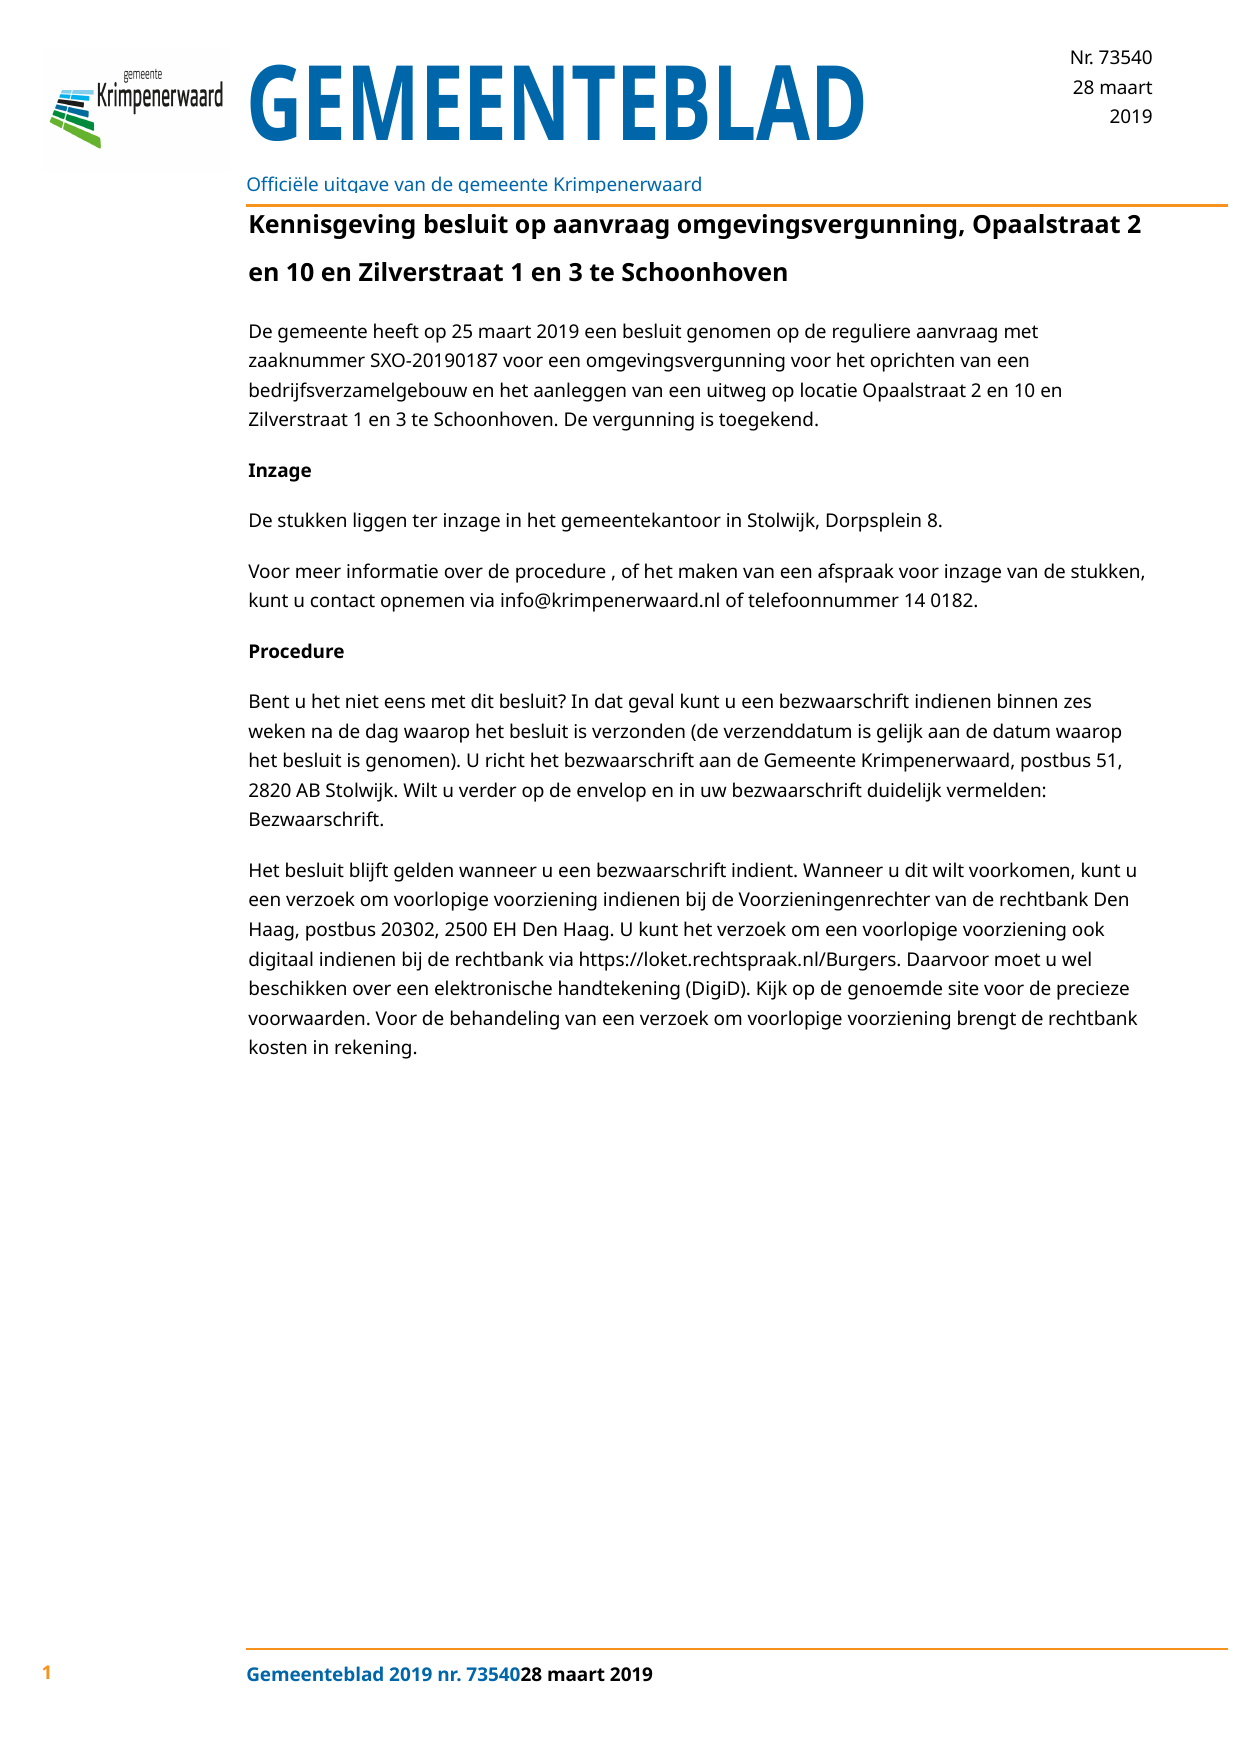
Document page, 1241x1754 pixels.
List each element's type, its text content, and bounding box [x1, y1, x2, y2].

text Bent u het niet eens met dit besluit? In dat geval kunt u een bezwaarschrift indienen binnen zes weken na de dag waarop het besluit is verzonden (de verzenddatum is gelijk aan de datum waarop het besluit is genomen). U richt het bezwaarschrift aan de Gemeente Krimpenerwaard, postbus 51, 2820 AB Stolwijk. Wilt u verder op de envelop en in uw bezwaarschrift duidelijk vermelden: Bezwaarschrift. [248, 688, 1152, 832]
text Kennisgeving besluit op aanvraag omgevingsvergunning, Opaalstraat 2 en 10 en Zilverstraat 1 en 3 te Schoonhoven [248, 207, 1152, 288]
picture [41, 47, 231, 172]
text Procedure [248, 638, 1152, 664]
text Inzage [248, 457, 1152, 483]
text De gemeente heeft op 25 maart 2019 een besluit genomen op de reguliere aanvraag met zaaknummer SXO-20190187 voor een omgevingsvergunning voor het oprichten van een bedrijfsverzamelgebouw en het aanleggen van een uitweg op locatie Opaalstraat 2 en 10 en Zilverstraat 1 en 3 te Schoonhoven. De vergunning is toegekend. [248, 318, 1152, 432]
text De stukken liggen ter inzage in het gemeentekantoor in Stolwijk, Dorpsplein 8. [248, 507, 1152, 533]
text Het besluit blijft gelden wanneer u een bezwaarschrift indient. Wanneer u dit wilt voorkomen, kunt u een verzoek om voorlopige voorziening indienen bij de Voorzieningenrechter van de rechtbank Den Haag, postbus 20302, 2500 EH Den Haag. U kunt het verzoek om een voorlopige voorziening ook digitaal indienen bij de rechtbank via https://loket.rechtspraak.nl/Burgers. Daarvoor moet u wel beschikken over een elektronische handtekening (DigiD). Kijk op de genoemde site voor de precieze voorwaarden. Voor de behandeling van een verzoek om voorlopige voorziening brengt de rechtbank kosten in rekening. [248, 857, 1152, 1060]
text Voor meer informatie over de procedure , of het maken van een afspraak voor inzage van de stukken, kunt u contact opnemen via info@krimpenerwaard.nl of telefoonnummer 14 0182. [248, 558, 1152, 613]
